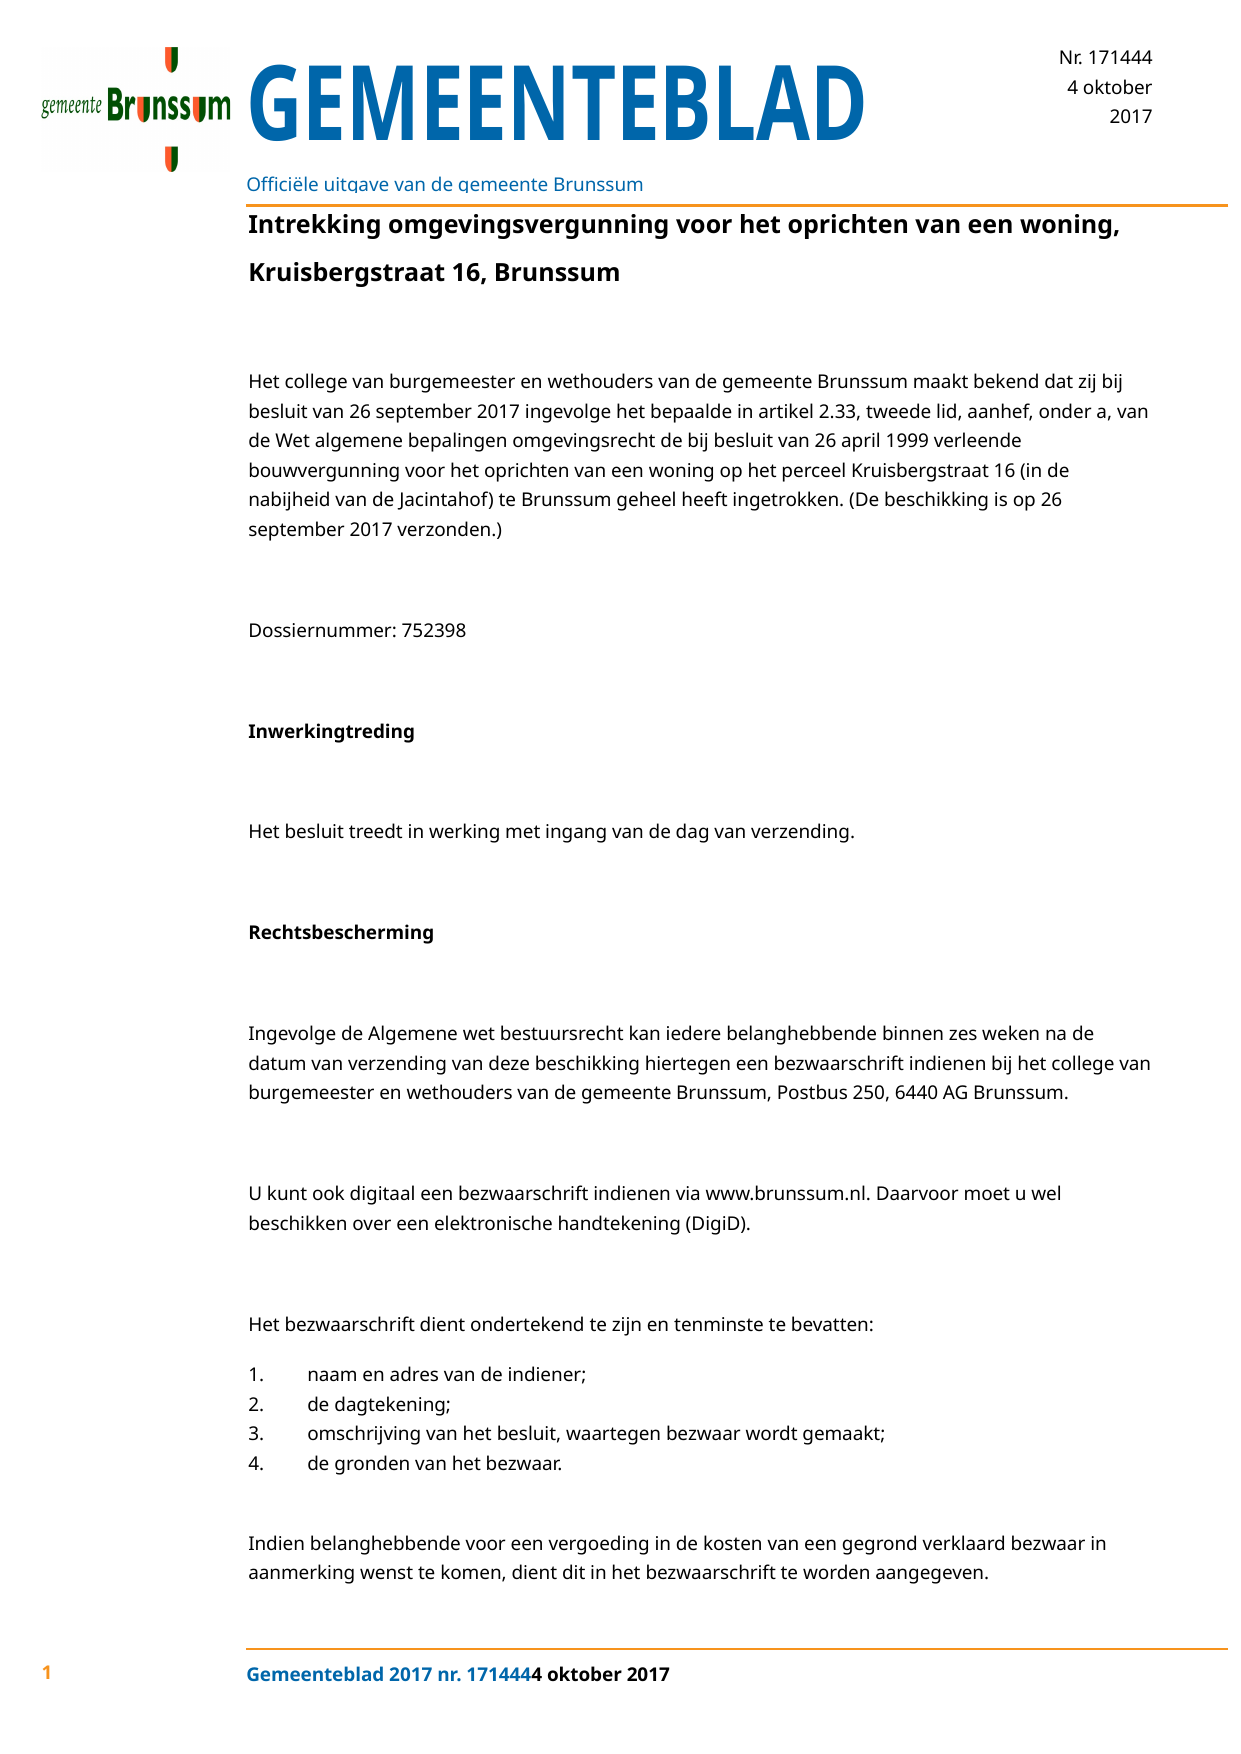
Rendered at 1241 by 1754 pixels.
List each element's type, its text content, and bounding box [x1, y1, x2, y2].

text Dossiernummer: 752398 [248, 617, 1152, 643]
picture [41, 47, 231, 172]
list naam en adres van de indiener; [248, 1361, 1152, 1387]
text Rechtsbescherming [248, 919, 1152, 945]
text Ingevolge de Algemene wet bestuursrecht kan iedere belanghebbende binnen zes weken na de datum van verzending van deze beschikking hiertegen een bezwaarschrift indienen bij het college van burgemeester en wethouders van de gemeente Brunssum, Postbus 250, 6440 AG Brunssum. [248, 1020, 1152, 1105]
list de dagtekening; [248, 1391, 1152, 1417]
text Het college van burgemeester en wethouders van de gemeente Brunssum maakt bekend dat zij bij besluit van 26 september 2017 ingevolge het bepaalde in artikel 2.33, tweede lid, aanhef, onder a, van de Wet algemene bepalingen omgevingsrecht de bij besluit van 26 april 1999 verleende bouwvergunning voor het oprichten van een woning op het perceel Kruisbergstraat 16 (in de nabijheid van de Jacintahof) te Brunssum geheel heeft ingetrokken. (De beschikking is op 26 september 2017 verzonden.) [248, 368, 1152, 542]
text Indien belanghebbende voor een vergoeding in de kosten van een gegrond verklaard bezwaar in aanmerking wenst te komen, dient dit in het bezwaarschrift te worden aangegeven. [248, 1530, 1152, 1585]
list omschrijving van het besluit, waartegen bezwaar wordt gemaakt; [248, 1420, 1152, 1446]
text Het besluit treedt in werking met ingang van de dag van verzending. [248, 819, 1152, 844]
list de gronden van het bezwaar. [248, 1450, 1152, 1476]
text Inwerkingtreding [248, 718, 1152, 744]
text Intrekking omgevingsvergunning voor het oprichten van een woning, Kruisbergstraat 16, Brunssum [248, 207, 1152, 288]
text Het bezwaarschrift dient ondertekend te zijn en tenminste te bevatten: [248, 1311, 1152, 1337]
text U kunt ook digitaal een bezwaarschrift indienen via www.brunssum.nl. Daarvoor moet u wel beschikken over een elektronische handtekening (DigiD). [248, 1180, 1152, 1236]
